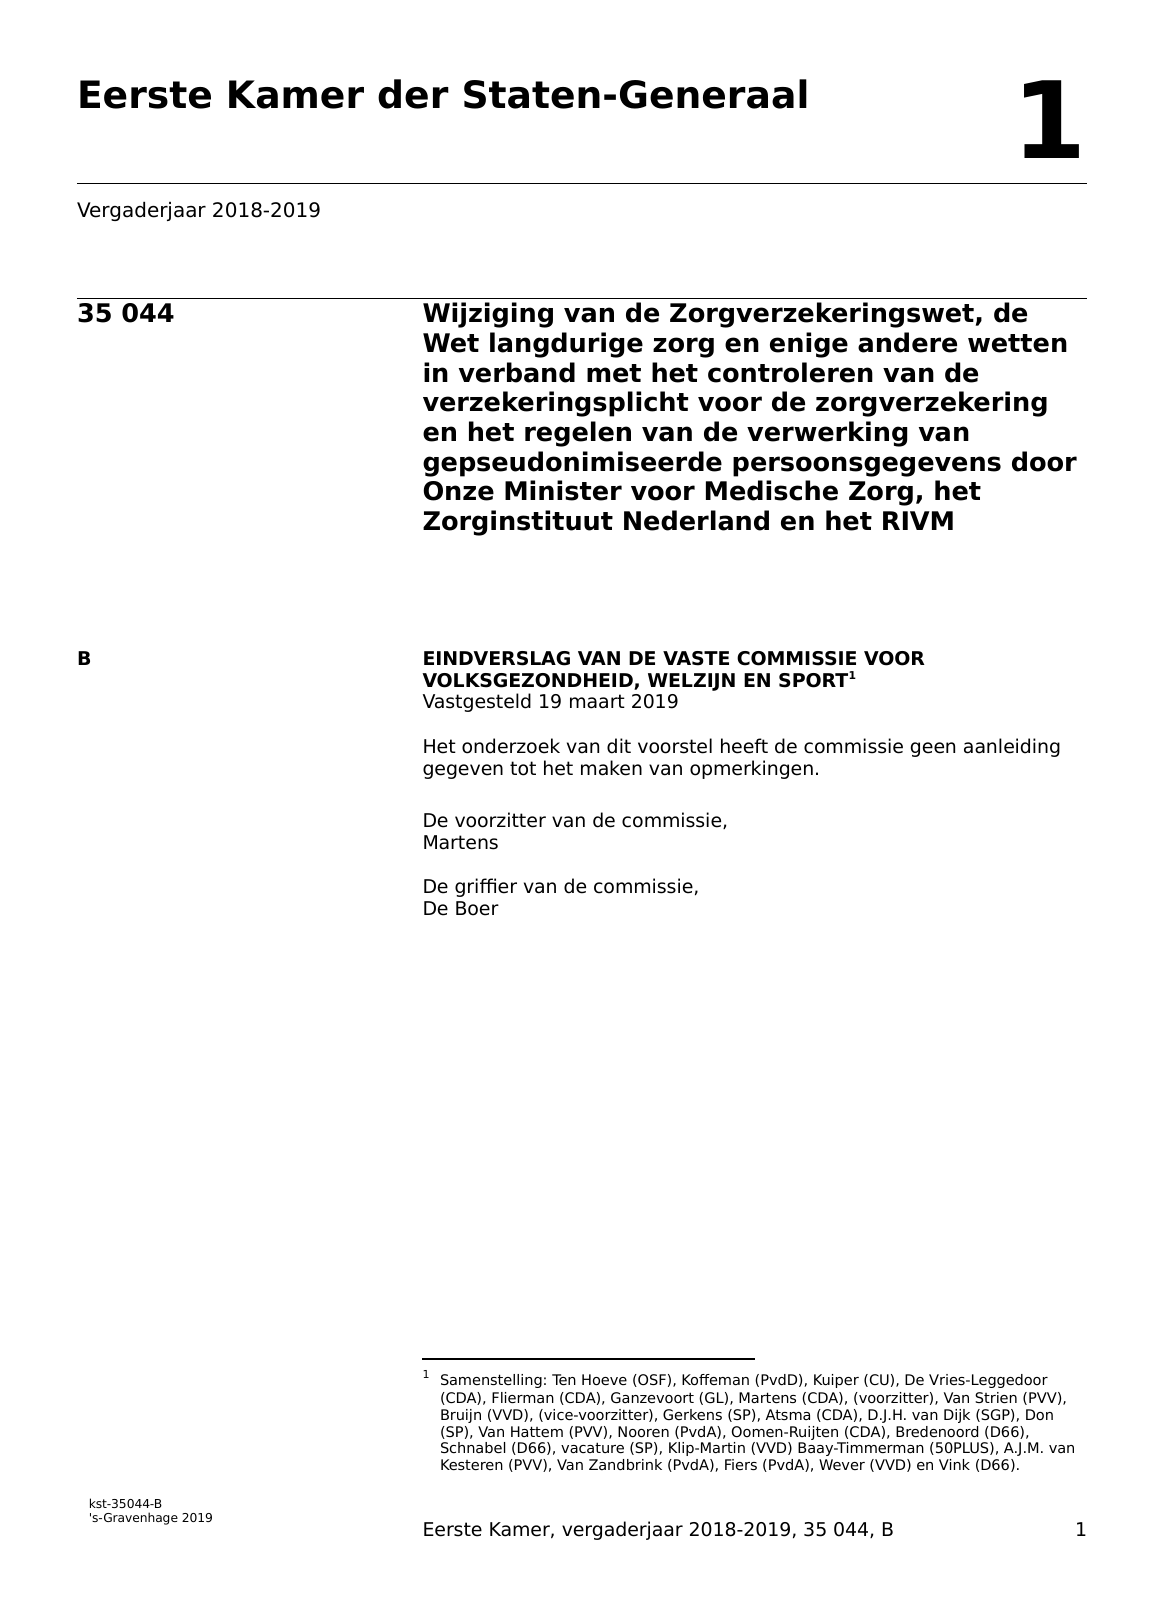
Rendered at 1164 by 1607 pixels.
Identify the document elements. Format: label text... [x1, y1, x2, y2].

text kst-35044-B [88, 1497, 323, 1511]
text Vastgesteld 19 maart 2019 [422, 691, 1087, 713]
text Samenstelling: Ten Hoeve (OSF), Koffeman (PvdD), Kuiper (CU), De Vries-Leggedoor (CDA), Flierman (CDA), Ganzevoort (GL), Martens (CDA), (voorzitter), Van Strien (PVV), Bruijn (VVD), (vice-voorzitter), Gerkens (SP), Atsma (CDA), D.J.H. van Dijk (SGP), Don (SP), Van Hattem (PVV), Nooren (PvdA), Oomen-Ruijten (CDA), Bredenoord (D66), Schnabel (D66), vacature (SP), Klip-Martin (VVD) Baay-Timmerman (50PLUS), A.J.M. van Kesteren (PVV), Van Zandbrink (PvdA), Fiers (PvdA), Wever (VVD) en Vink (D66). [422, 1368, 1087, 1474]
table_cell Vergaderjaar 2018-2019 [77, 184, 1087, 298]
text De voorzitter van de commissie, Martens [422, 809, 1087, 853]
text De griffier van de commissie, De Boer [422, 876, 1087, 920]
text Het onderzoek van dit voorstel heeft de commissie geen aanleiding gegeven tot het maken van opmerkingen. [422, 736, 1087, 779]
text 's-Gravenhage 2019 [88, 1511, 323, 1525]
table_header 1 [886, 59, 1087, 183]
subtitle B EINDVERSLAG VAN DE VASTE COMMISSIE VOOR VOLKSGEZONDHEID, WELZIJN EN SPORT [77, 647, 1087, 691]
table_header Eerste Kamer der Staten-Generaal [77, 59, 886, 183]
subtitle 35 044 Wijziging van de Zorgverzekeringswet, de Wet langdurige zorg en enige andere wetten in verband met het controleren van de verzekeringsplicht voor de zorgverzekering en het regelen van de verwerking van gepseudonimiseerde persoonsgegevens door Onze Minister voor Medische Zorg, het Zorginstituut Nederland en het RIVM [77, 299, 1087, 536]
